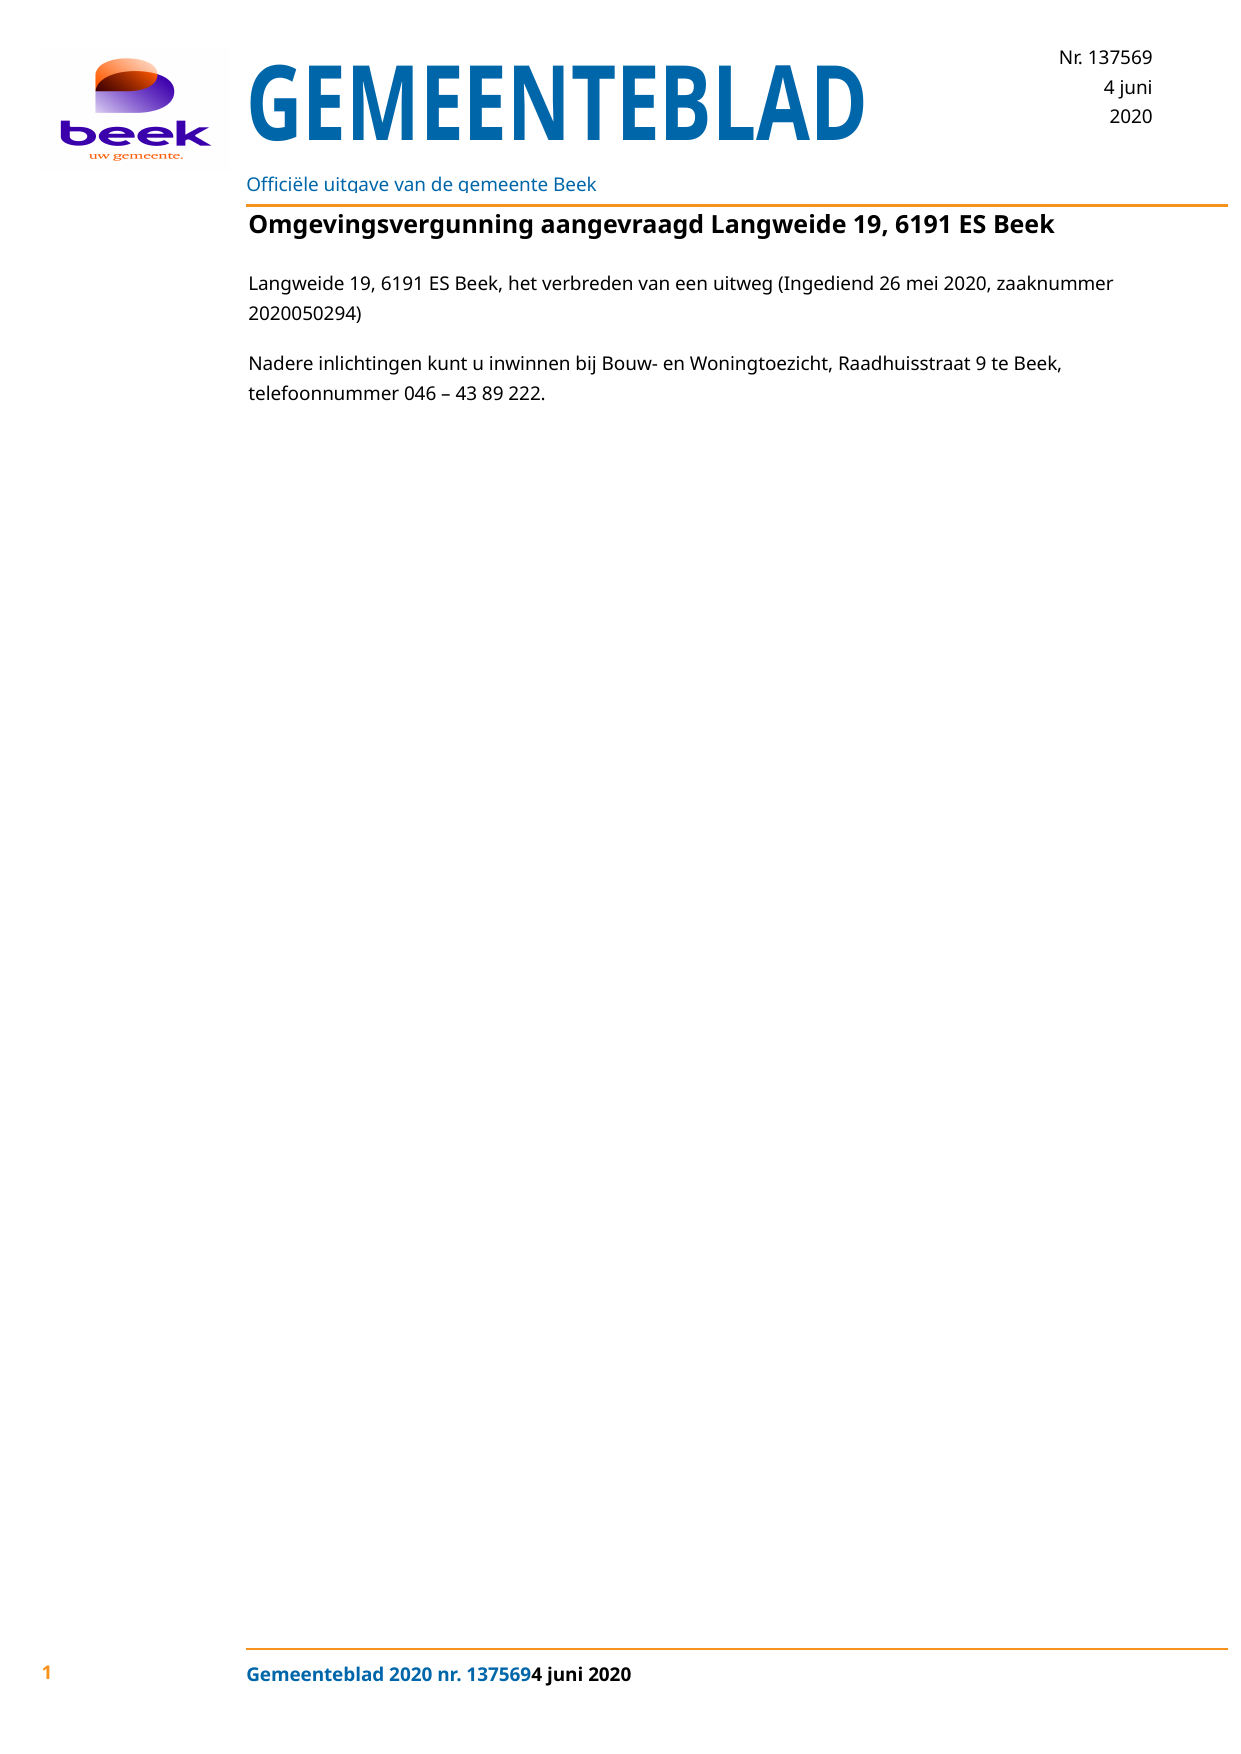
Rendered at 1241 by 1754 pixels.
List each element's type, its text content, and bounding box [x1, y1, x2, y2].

text Langweide 19, 6191 ES Beek, het verbreden van een uitweg (Ingediend 26 mei 2020, zaaknummer 2020050294) [248, 270, 1152, 326]
picture [41, 47, 231, 172]
text Nadere inlichtingen kunt u inwinnen bij Bouw- en Woningtoezicht, Raadhuisstraat 9 te Beek, telefoonnummer 046 – 43 89 222. [248, 350, 1152, 406]
text Omgevingsvergunning aangevraagd Langweide 19, 6191 ES Beek [248, 207, 1152, 241]
